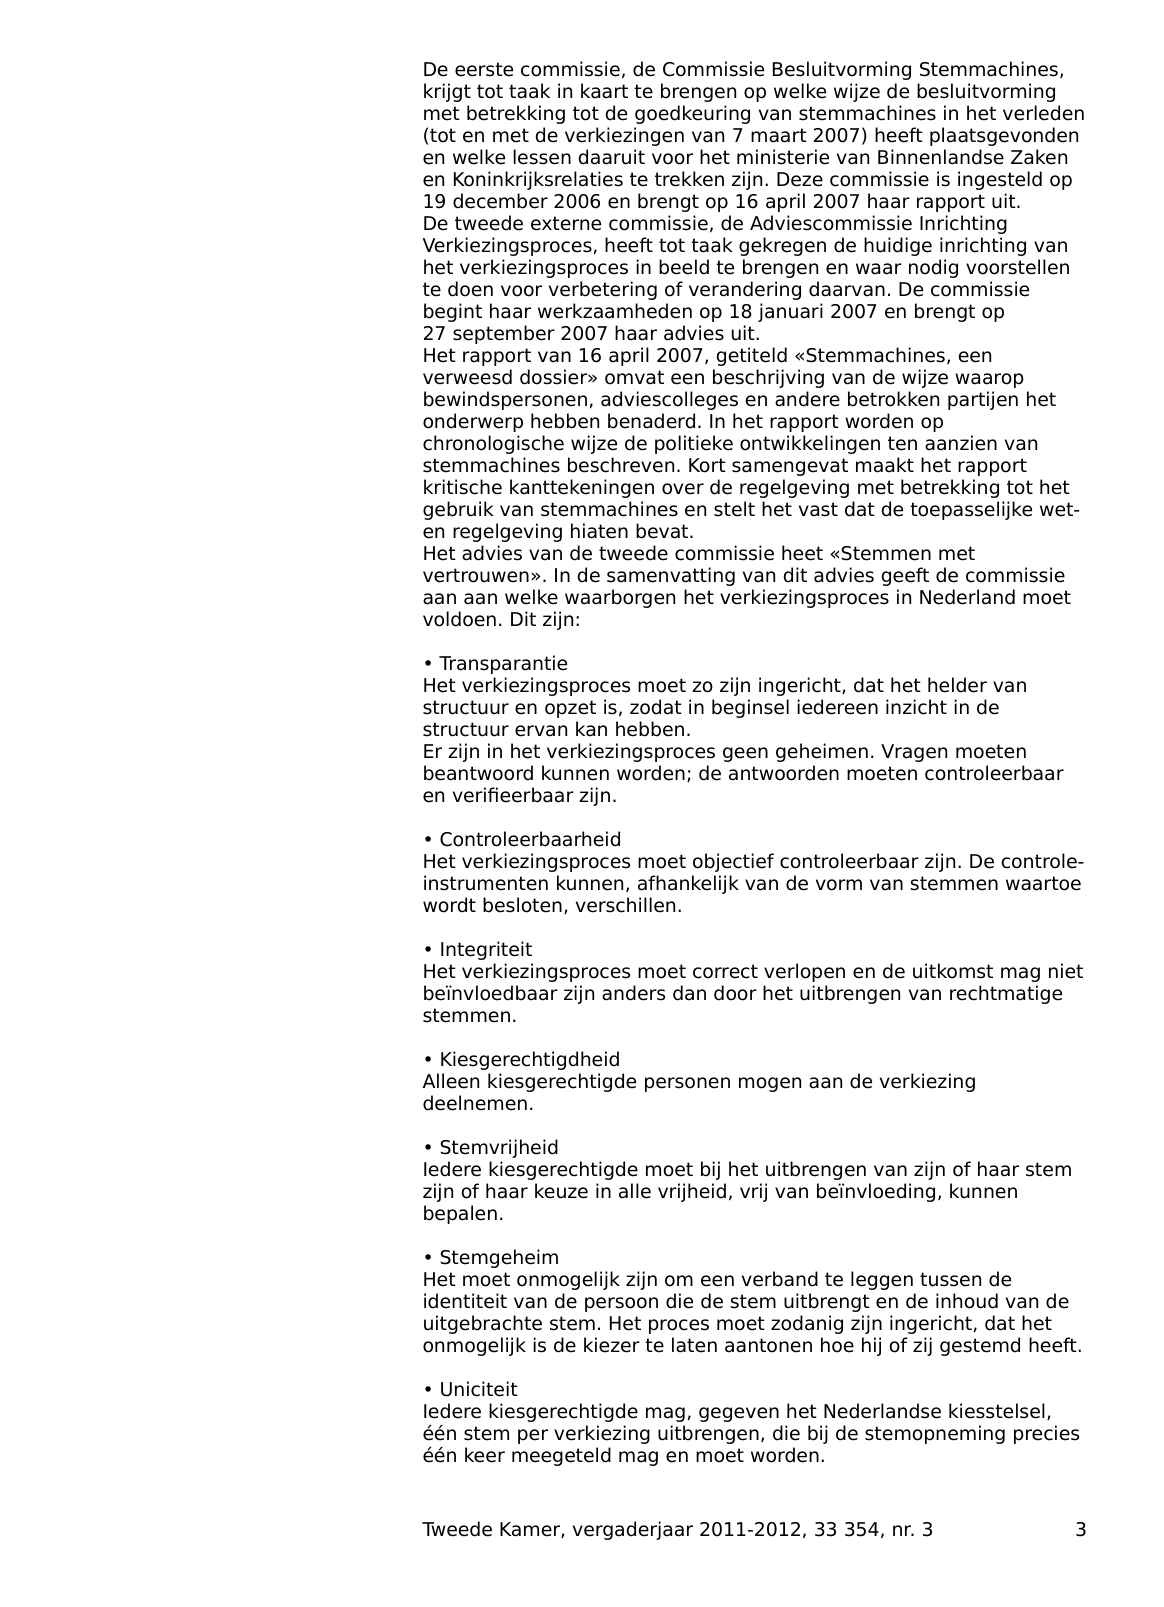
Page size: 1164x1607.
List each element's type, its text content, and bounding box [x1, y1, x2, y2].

text Alleen kiesgerechtigde personen mogen aan de verkiezing deelnemen. [422, 1071, 1087, 1115]
text • Kiesgerechtigdheid [422, 1049, 1087, 1071]
text Het advies van de tweede commissie heet «Stemmen met vertrouwen». In de samenvatting van dit advies geeft de commissie aan aan welke waarborgen het verkiezingsproces in Nederland moet voldoen. Dit zijn: [422, 543, 1087, 631]
text Iedere kiesgerechtigde mag, gegeven het Nederlandse kiesstelsel, één stem per verkiezing uitbrengen, die bij de stemopneming precies één keer meegeteld mag en moet worden. [422, 1401, 1087, 1467]
text Er zijn in het verkiezingsproces geen geheimen. Vragen moeten beantwoord kunnen worden; de antwoorden moeten controleerbaar en verifieerbaar zijn. [422, 741, 1087, 807]
text Het verkiezingsproces moet zo zijn ingericht, dat het helder van structuur en opzet is, zodat in beginsel iedereen inzicht in de structuur ervan kan hebben. [422, 675, 1087, 741]
text Het rapport van 16 april 2007, getiteld «Stemmachines, een verweesd dossier» omvat een beschrijving van de wijze waarop bewindspersonen, adviescolleges en andere betrokken partijen het onderwerp hebben benaderd. In het rapport worden op chronologische wijze de politieke ontwikkelingen ten aanzien van stemmachines beschreven. Kort samengevat maakt het rapport kritische kanttekeningen over de regelgeving met betrekking tot het gebruik van stemmachines en stelt het vast dat de toepasselijke wet- en regelgeving hiaten bevat. [422, 345, 1087, 543]
text De tweede externe commissie, de Adviescommissie Inrichting Verkiezingsproces, heeft tot taak gekregen de huidige inrichting van het verkiezingsproces in beeld te brengen en waar nodig voorstellen te doen voor verbetering of verandering daarvan. De commissie begint haar werkzaamheden op 18 januari 2007 en brengt op 27 september 2007 haar advies uit. [422, 213, 1087, 345]
text • Stemgeheim [422, 1247, 1087, 1269]
text • Integriteit [422, 939, 1087, 961]
text • Stemvrijheid [422, 1137, 1087, 1159]
text • Controleerbaarheid [422, 829, 1087, 851]
text • Uniciteit [422, 1379, 1087, 1401]
text • Transparantie [422, 653, 1087, 675]
text beïnvloedbaar zijn anders dan door het uitbrengen van rechtmatige stemmen. [422, 983, 1087, 1027]
text Het verkiezingsproces moet objectief controleerbaar zijn. De controle-instrumenten kunnen, afhankelijk van de vorm van stemmen waartoe wordt besloten, verschillen. [422, 851, 1087, 917]
text De eerste commissie, de Commissie Besluitvorming Stemmachines, krijgt tot taak in kaart te brengen op welke wijze de besluitvorming met betrekking tot de goedkeuring van stemmachines in het verleden (tot en met de verkiezingen van 7 maart 2007) heeft plaatsgevonden en welke lessen daaruit voor het ministerie van Binnenlandse Zaken en Koninkrijksrelaties te trekken zijn. Deze commissie is ingesteld op 19 december 2006 en brengt op 16 april 2007 haar rapport uit. [422, 59, 1087, 213]
text Iedere kiesgerechtigde moet bij het uitbrengen van zijn of haar stem zijn of haar keuze in alle vrijheid, vrij van beïnvloeding, kunnen bepalen. [422, 1159, 1087, 1225]
text Het verkiezingsproces moet correct verlopen en de uitkomst mag niet [422, 961, 1087, 983]
text Het moet onmogelijk zijn om een verband te leggen tussen de identiteit van de persoon die de stem uitbrengt en de inhoud van de uitgebrachte stem. Het proces moet zodanig zijn ingericht, dat het onmogelijk is de kiezer te laten aantonen hoe hij of zij gestemd heeft. [422, 1269, 1087, 1357]
